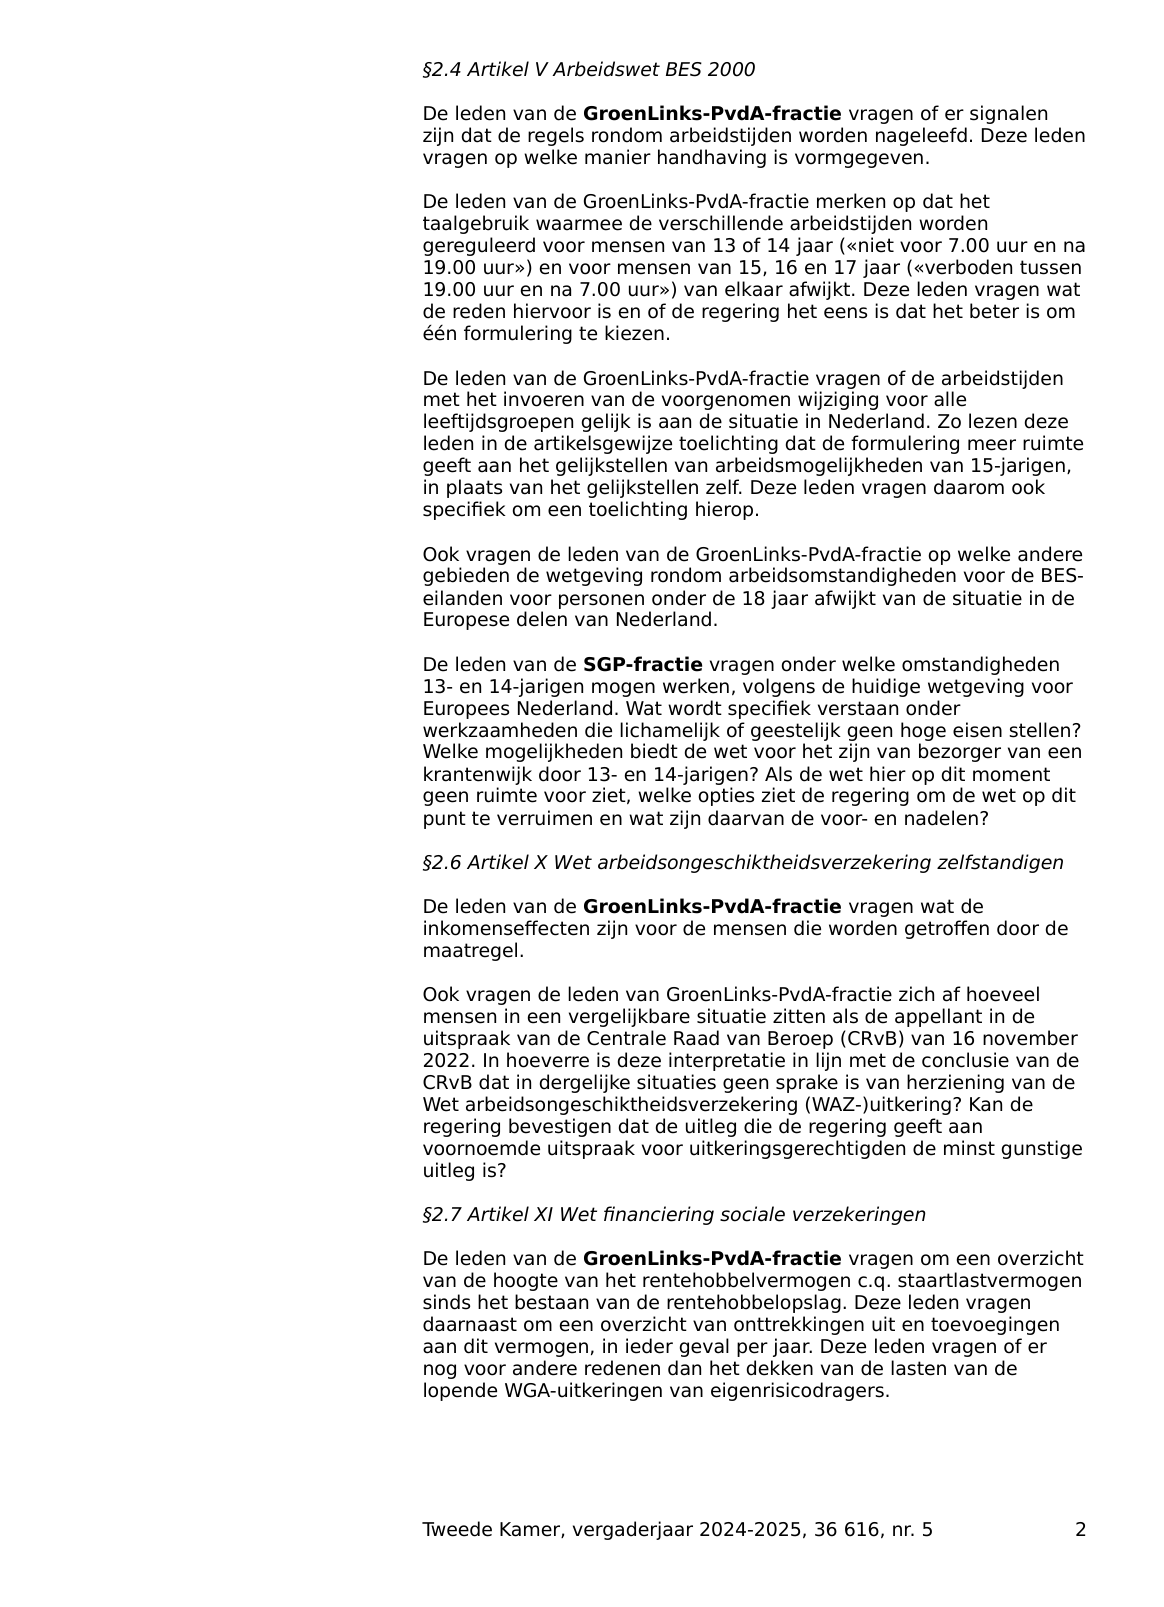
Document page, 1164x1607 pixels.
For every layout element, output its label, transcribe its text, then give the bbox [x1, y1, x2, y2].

subtitle §2.6 Artikel X Wet arbeidsongeschiktheidsverzekering zelfstandigen [422, 852, 1087, 873]
text De leden van de SGP-fractie vragen onder welke omstandigheden 13- en 14-jarigen mogen werken, volgens de huidige wetgeving voor Europees Nederland. Wat wordt specifiek verstaan onder werkzaamheden die lichamelijk of geestelijk geen hoge eisen stellen? Welke mogelijkheden biedt de wet voor het zijn van bezorger van een krantenwijk door 13- en 14-jarigen? Als de wet hier op dit moment geen ruimte voor ziet, welke opties ziet de regering om de wet op dit punt te verruimen en wat zijn daarvan de voor- en nadelen? [422, 653, 1087, 829]
text De leden van de GroenLinks-PvdA-fractie vragen of er signalen zijn dat de regels rondom arbeidstijden worden nageleefd. Deze leden vragen op welke manier handhaving is vormgegeven. [422, 103, 1087, 169]
subtitle §2.4 Artikel V Arbeidswet BES 2000 [422, 59, 1087, 81]
text De leden van de GroenLinks-PvdA-fractie vragen om een overzicht van de hoogte van het rentehobbelvermogen c.q. staartlastvermogen sinds het bestaan van de rentehobbelopslag. Deze leden vragen daarnaast om een overzicht van onttrekkingen uit en toevoegingen aan dit vermogen, in ieder geval per jaar. Deze leden vragen of er nog voor andere redenen dan het dekken van de lasten van de lopende WGA-uitkeringen van eigenrisicodragers. [422, 1248, 1087, 1402]
text De leden van de GroenLinks-PvdA-fractie vragen wat de inkomenseffecten zijn voor de mensen die worden getroffen door de maatregel. [422, 896, 1087, 962]
text Ook vragen de leden van de GroenLinks-PvdA-fractie op welke andere gebieden de wetgeving rondom arbeidsomstandigheden voor de BES-eilanden voor personen onder de 18 jaar afwijkt van de situatie in de Europese delen van Nederland. [422, 543, 1087, 631]
text De leden van de GroenLinks-PvdA-fractie vragen of de arbeidstijden met het invoeren van de voorgenomen wijziging voor alle leeftijdsgroepen gelijk is aan de situatie in Nederland. Zo lezen deze leden in de artikelsgewijze toelichting dat de formulering meer ruimte geeft aan het gelijkstellen van arbeidsmogelijkheden van 15-jarigen, in plaats van het gelijkstellen zelf. Deze leden vragen daarom ook specifiek om een toelichting hierop. [422, 367, 1087, 521]
text Ook vragen de leden van GroenLinks-PvdA-fractie zich af hoeveel mensen in een vergelijkbare situatie zitten als de appellant in de uitspraak van de Centrale Raad van Beroep (CRvB) van 16 november 2022. In hoeverre is deze interpretatie in lijn met de conclusie van de CRvB dat in dergelijke situaties geen sprake is van herziening van de Wet arbeidsongeschiktheidsverzekering (WAZ-)uitkering? Kan de regering bevestigen dat de uitleg die de regering geeft aan voornoemde uitspraak voor uitkeringsgerechtigden de minst gunstige uitleg is? [422, 984, 1087, 1182]
text De leden van de GroenLinks-PvdA-fractie merken op dat het taalgebruik waarmee de verschillende arbeidstijden worden gereguleerd voor mensen van 13 of 14 jaar («niet voor 7.00 uur en na 19.00 uur») en voor mensen van 15, 16 en 17 jaar («verboden tussen 19.00 uur en na 7.00 uur») van elkaar afwijkt. Deze leden vragen wat de reden hiervoor is en of de regering het eens is dat het beter is om één formulering te kiezen. [422, 191, 1087, 345]
subtitle §2.7 Artikel XI Wet financiering sociale verzekeringen [422, 1204, 1087, 1226]
